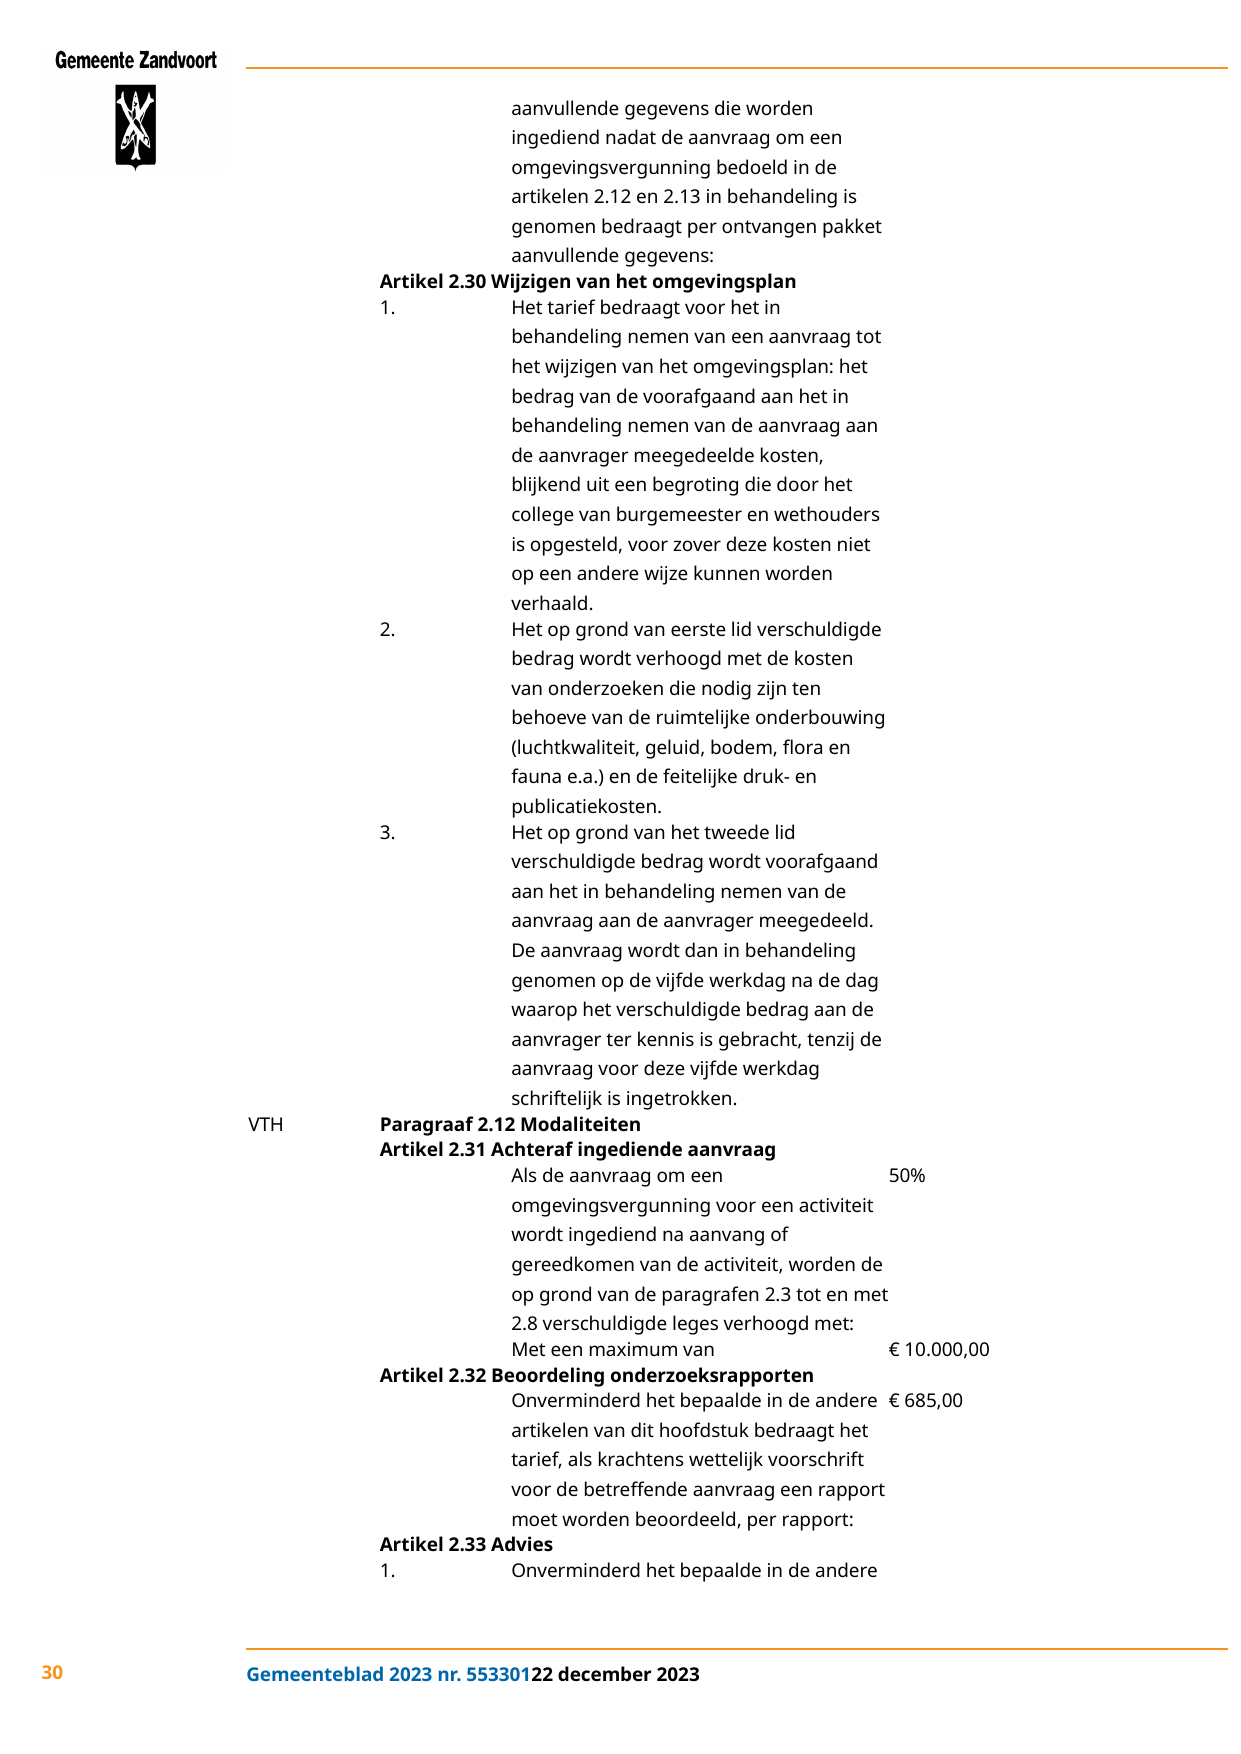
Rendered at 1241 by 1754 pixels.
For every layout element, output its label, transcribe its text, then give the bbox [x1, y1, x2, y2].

table_cell [889, 616, 1020, 819]
table_cell [1020, 1532, 1152, 1557]
table_cell [1020, 1362, 1152, 1387]
table_cell Als de aanvraag om een omgevingsvergunning voor een activiteit wordt ingediend na aanvang of gereedkomen van de activiteit, worden de op grond van de paragrafen 2.3 tot en met 2.8 verschuldigde leges verhoogd met: [511, 1163, 888, 1336]
table_cell Artikel 2.33 Advies [380, 1532, 888, 1557]
table_cell Onverminderd het bepaalde in de andere artikelen van dit hoofdstuk bedraagt het tarief, als krachtens wettelijk voorschrift voor de betreffende aanvraag een rapport moet worden beoordeeld, per rapport: [511, 1388, 888, 1532]
table_cell [248, 1388, 379, 1532]
table_cell [889, 1111, 1020, 1137]
table_cell [248, 294, 379, 616]
table_cell [1020, 1111, 1152, 1137]
table_cell [248, 1362, 379, 1387]
table_cell Onverminderd het bepaalde in de andere [511, 1557, 888, 1583]
table_cell Het op grond van eerste lid verschuldigde bedrag wordt verhoogd met de kosten van onderzoeken die nodig zijn ten behoeve van de ruimtelijke onderbouwing (luchtkwaliteit, geluid, bodem, flora en fauna e.a.) en de feitelijke druk- en publicatiekosten. [511, 616, 888, 819]
table_cell Artikel 2.32 Beoordeling onderzoeksrapporten [380, 1362, 888, 1387]
table_cell Het op grond van het tweede lid verschuldigde bedrag wordt voorafgaand aan het in behandeling nemen van de aanvraag aan de aanvrager meegedeeld. De aanvraag wordt dan in behandeling genomen op de vijfde werkdag na de dag waarop het verschuldigde bedrag aan de aanvrager ter kennis is gebracht, tenzij de aanvraag voor deze vijfde werkdag schriftelijk is ingetrokken. [511, 819, 888, 1111]
table_cell [380, 95, 511, 268]
table_cell [1020, 1557, 1152, 1583]
table_cell 50% [889, 1163, 1020, 1336]
table_cell Artikel 2.31 Achteraf ingediende aanvraag [380, 1137, 888, 1162]
table_cell [380, 1388, 511, 1532]
table_cell 2. [380, 616, 511, 819]
table_cell Artikel 2.30 Wijzigen van het omgevingsplan [380, 269, 888, 294]
table_cell € 685,00 [889, 1388, 1020, 1532]
table_cell Met een maximum van [511, 1336, 888, 1362]
table_cell [889, 269, 1020, 294]
table_cell [248, 95, 379, 268]
table_cell [889, 1362, 1020, 1387]
picture [41, 47, 231, 172]
table_cell [889, 1137, 1020, 1162]
table_cell [889, 1532, 1020, 1557]
table_cell 1. [380, 1557, 511, 1583]
table_cell [1020, 1388, 1152, 1532]
table_cell [1020, 95, 1152, 268]
table_cell Paragraaf 2.12 Modaliteiten [380, 1111, 888, 1137]
table_cell [1020, 819, 1152, 1111]
table_cell [380, 1336, 511, 1362]
table_cell [248, 1336, 379, 1362]
table_cell [889, 95, 1020, 268]
table_cell VTH [248, 1111, 379, 1137]
table_cell [1020, 294, 1152, 616]
table_cell aanvullende gegevens die worden ingediend nadat de aanvraag om een omgevingsvergunning bedoeld in de artikelen 2.12 en 2.13 in behandeling is genomen bedraagt per ontvangen pakket aanvullende gegevens: [511, 95, 888, 268]
table_cell [889, 1557, 1020, 1583]
table_cell [1020, 1137, 1152, 1162]
table_cell [889, 819, 1020, 1111]
table_cell [889, 294, 1020, 616]
table_cell 3. [380, 819, 511, 1111]
table_cell [248, 1137, 379, 1162]
table_cell 1. [380, 294, 511, 616]
table_cell [1020, 1163, 1152, 1336]
table_cell [248, 1532, 379, 1557]
table_cell [248, 1163, 379, 1336]
table_cell Het tarief bedraagt voor het in behandeling nemen van een aanvraag tot het wijzigen van het omgevingsplan: het bedrag van de voorafgaand aan het in behandeling nemen van de aanvraag aan de aanvrager meegedeelde kosten, blijkend uit een begroting die door het college van burgemeester en wethouders is opgesteld, voor zover deze kosten niet op een andere wijze kunnen worden verhaald. [511, 294, 888, 616]
table_cell [1020, 1336, 1152, 1362]
table_cell [248, 819, 379, 1111]
table_cell [1020, 616, 1152, 819]
table_cell [1020, 269, 1152, 294]
table_cell [248, 269, 379, 294]
table_cell [380, 1163, 511, 1336]
table_cell € 10.000,00 [889, 1336, 1020, 1362]
table_cell [248, 616, 379, 819]
table_cell [248, 1557, 379, 1583]
